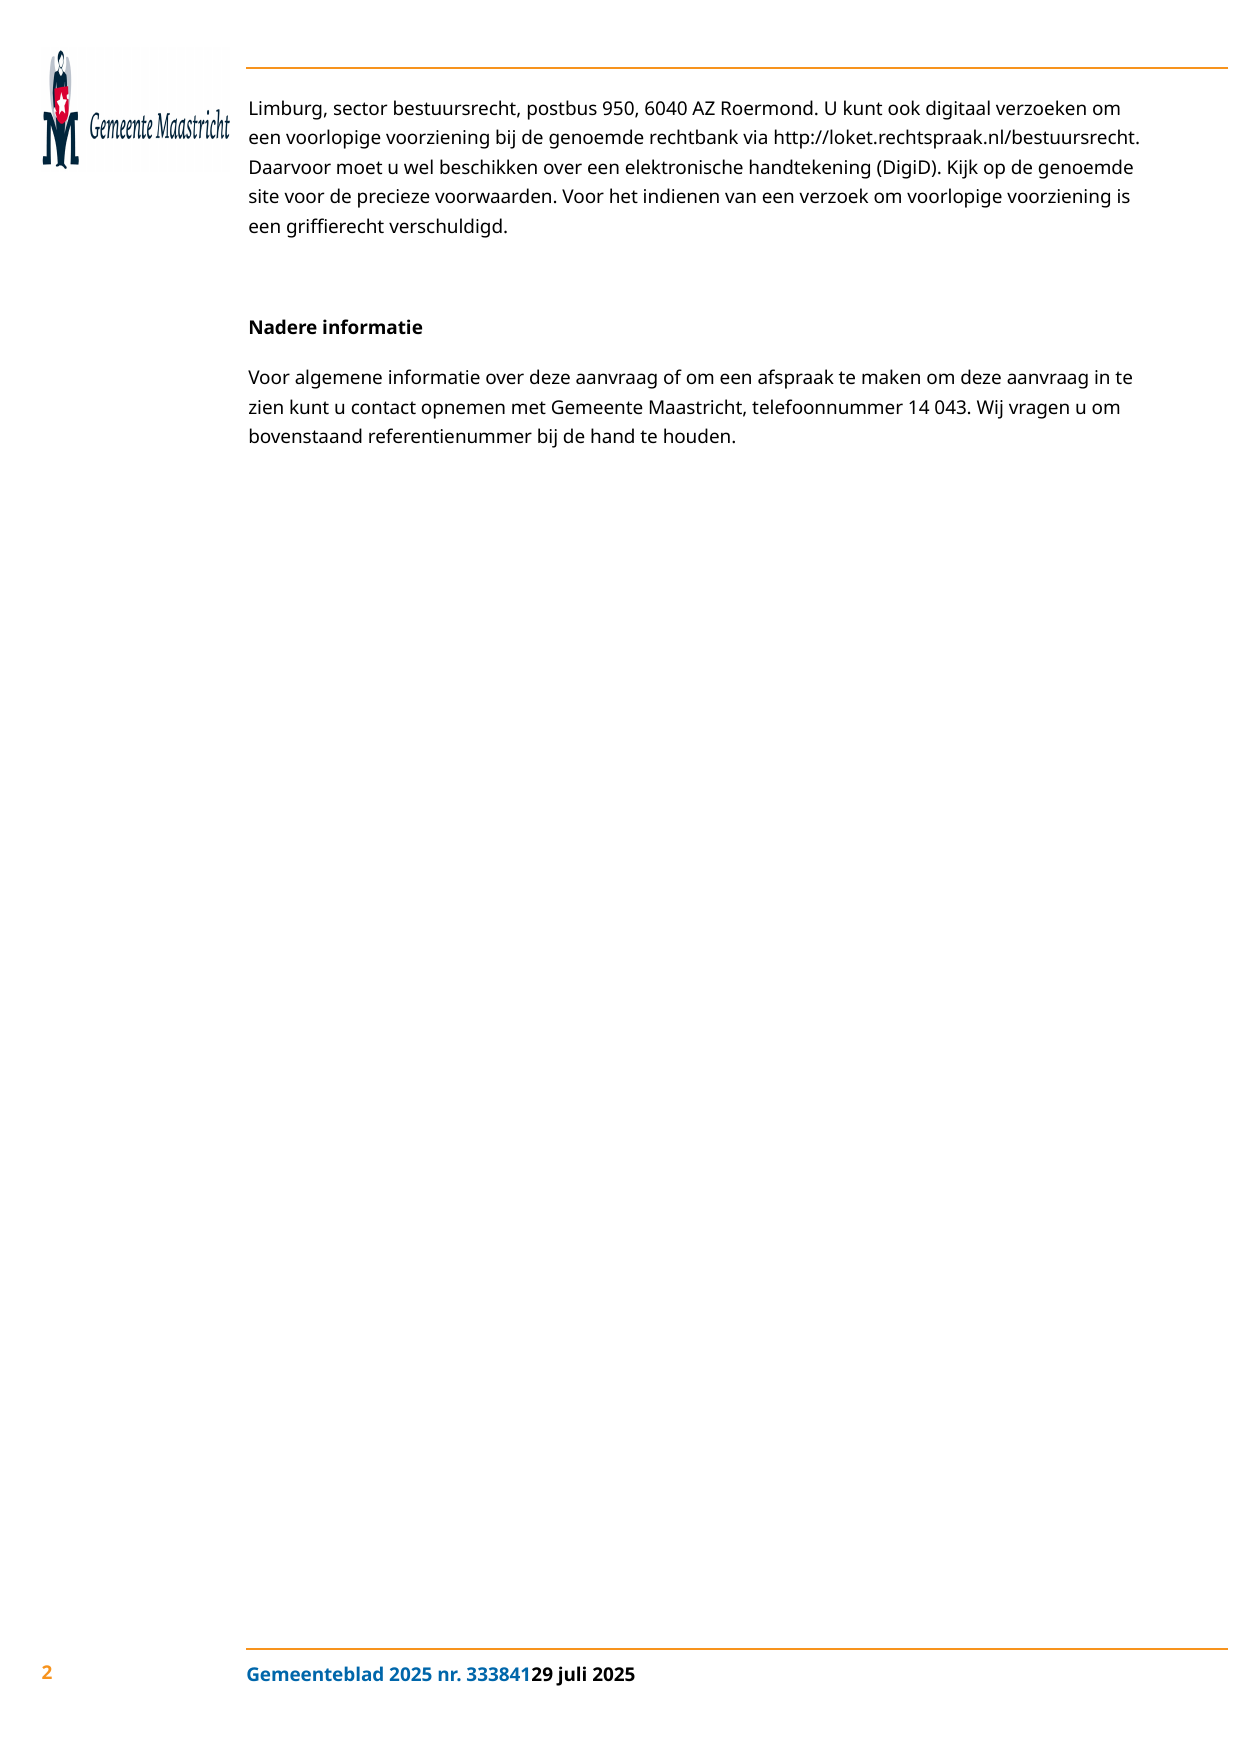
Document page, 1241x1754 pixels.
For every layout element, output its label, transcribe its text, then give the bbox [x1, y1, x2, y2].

text Voor algemene informatie over deze aanvraag of om een afspraak te maken om deze aanvraag in te zien kunt u contact opnemen met Gemeente Maastricht, telefoonnummer 14 043. Wij vragen u om bovenstaand referentienummer bij de hand te houden. [248, 364, 1152, 449]
text Nadere informatie [248, 314, 1152, 340]
picture [41, 47, 231, 172]
text Limburg, sector bestuursrecht, postbus 950, 6040 AZ Roermond. U kunt ook digitaal verzoeken om een voorlopige voorziening bij de genoemde rechtbank via http://loket.rechtspraak.nl/bestuursrecht. Daarvoor moet u wel beschikken over een elektronische handtekening (DigiD). Kijk op de genoemde site voor de precieze voorwaarden. Voor het indienen van een verzoek om voorlopige voorziening is een griffierecht verschuldigd. [248, 95, 1152, 239]
